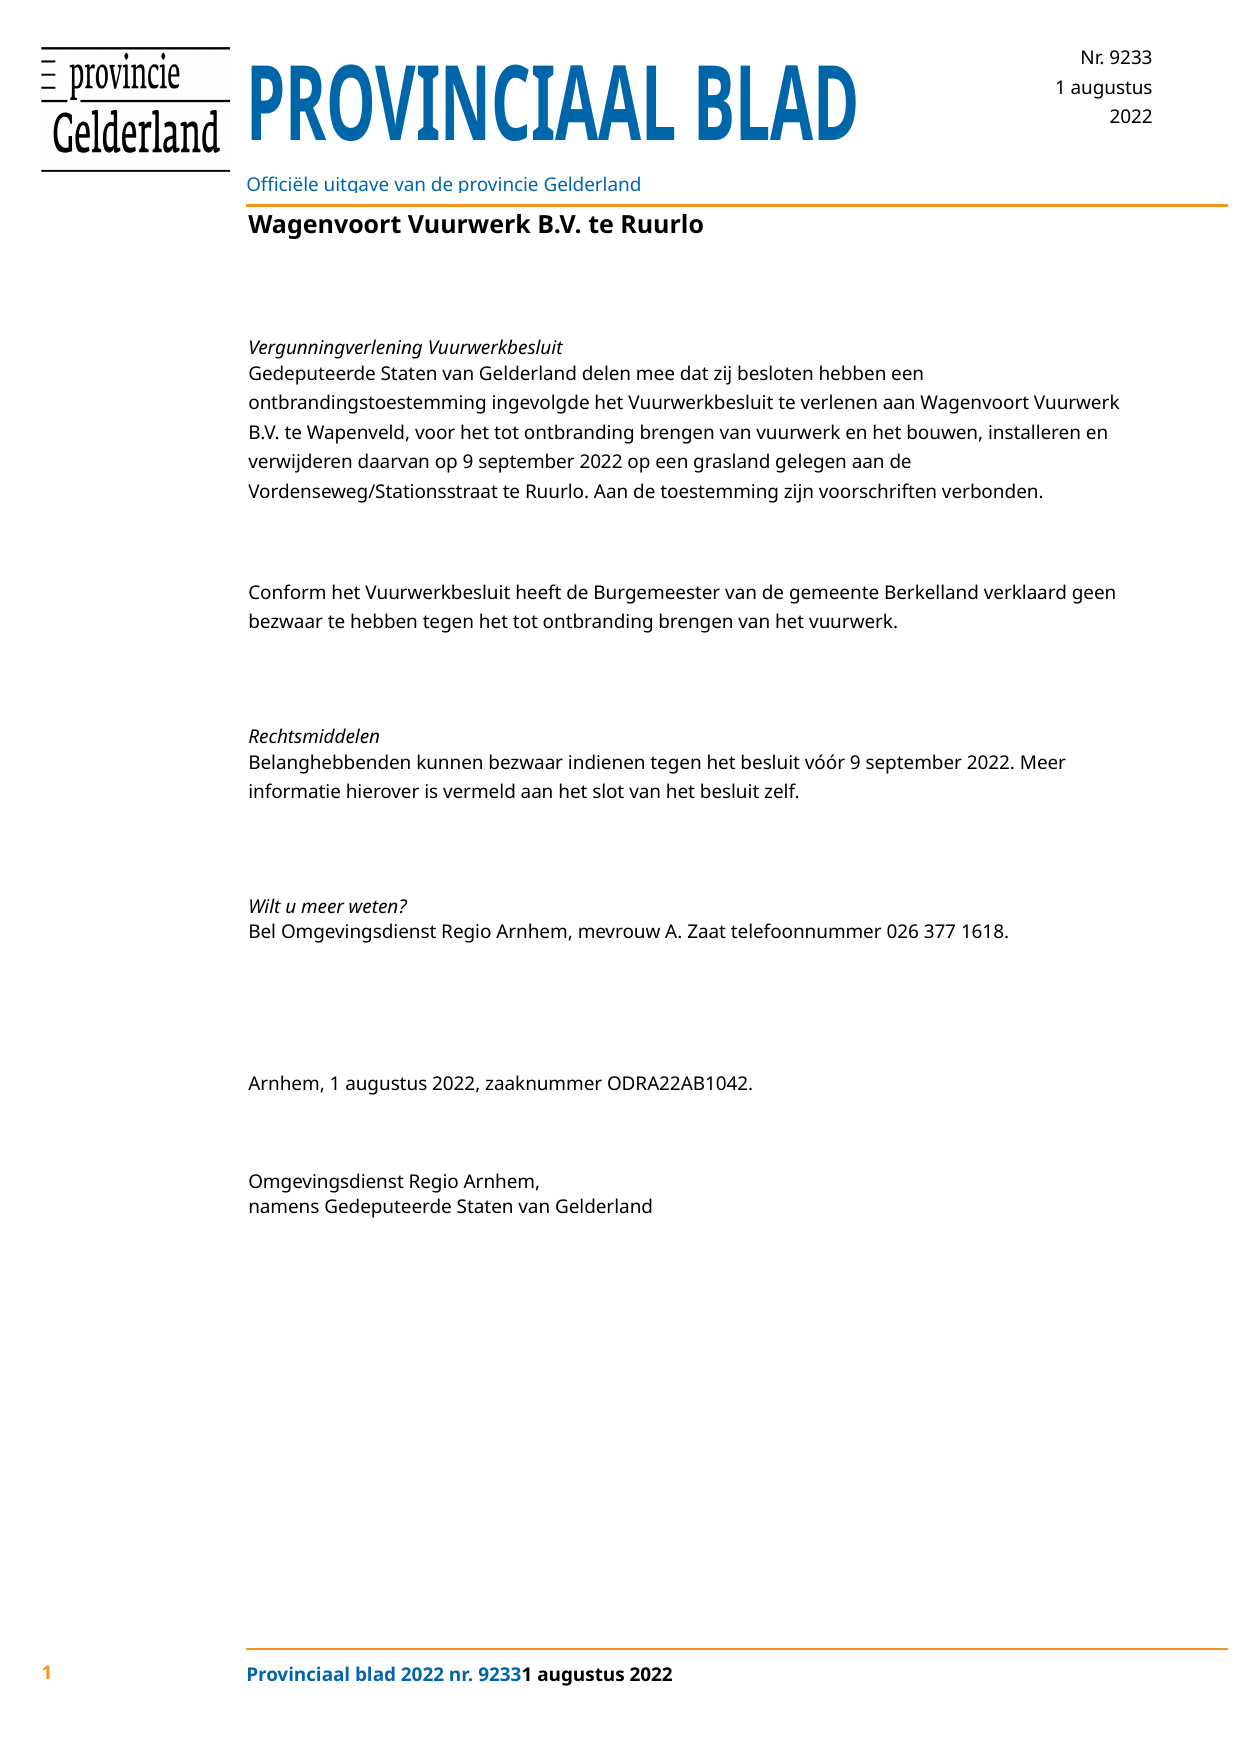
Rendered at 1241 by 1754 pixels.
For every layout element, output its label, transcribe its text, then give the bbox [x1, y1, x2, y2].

text Belanghebbenden kunnen bezwaar indienen tegen het besluit vóór 9 september 2022. Meer informatie hierover is vermeld aan het slot van het besluit zelf. [248, 749, 1152, 804]
text Wagenvoort Vuurwerk B.V. te Ruurlo [248, 207, 1152, 241]
text Gedeputeerde Staten van Gelderland delen mee dat zij besloten hebben een ontbrandingstoestemming ingevolgde het Vuurwerkbesluit te verlenen aan Wagenvoort Vuurwerk B.V. te Wapenveld, voor het tot ontbranding brengen van vuurwerk en het bouwen, installeren en verwijderen daarvan op 9 september 2022 op een grasland gelegen aan de Vordenseweg/Stationsstraat te Ruurlo. Aan de toestemming zijn voorschriften verbonden. [248, 360, 1152, 504]
text Arnhem, 1 augustus 2022, zaaknummer ODRA22AB1042. [248, 1070, 1152, 1096]
text Bel Omgevingsdienst Regio Arnhem, mevrouw A. Zaat telefoonnummer 026 377 1618. [248, 918, 1152, 944]
picture [41, 47, 231, 172]
text Rechtsmiddelen [248, 723, 1152, 749]
text Omgevingsdienst Regio Arnhem, [248, 1168, 1152, 1194]
text Conform het Vuurwerkbesluit heeft de Burgemeester van de gemeente Berkelland verklaard geen bezwaar te hebben tegen het tot ontbranding brengen van het vuurwerk. [248, 579, 1152, 634]
text namens Gedeputeerde Staten van Gelderland [248, 1194, 1152, 1219]
text Wilt u meer weten? [248, 893, 1152, 918]
text Vergunningverlening Vuurwerkbesluit [248, 334, 1152, 360]
